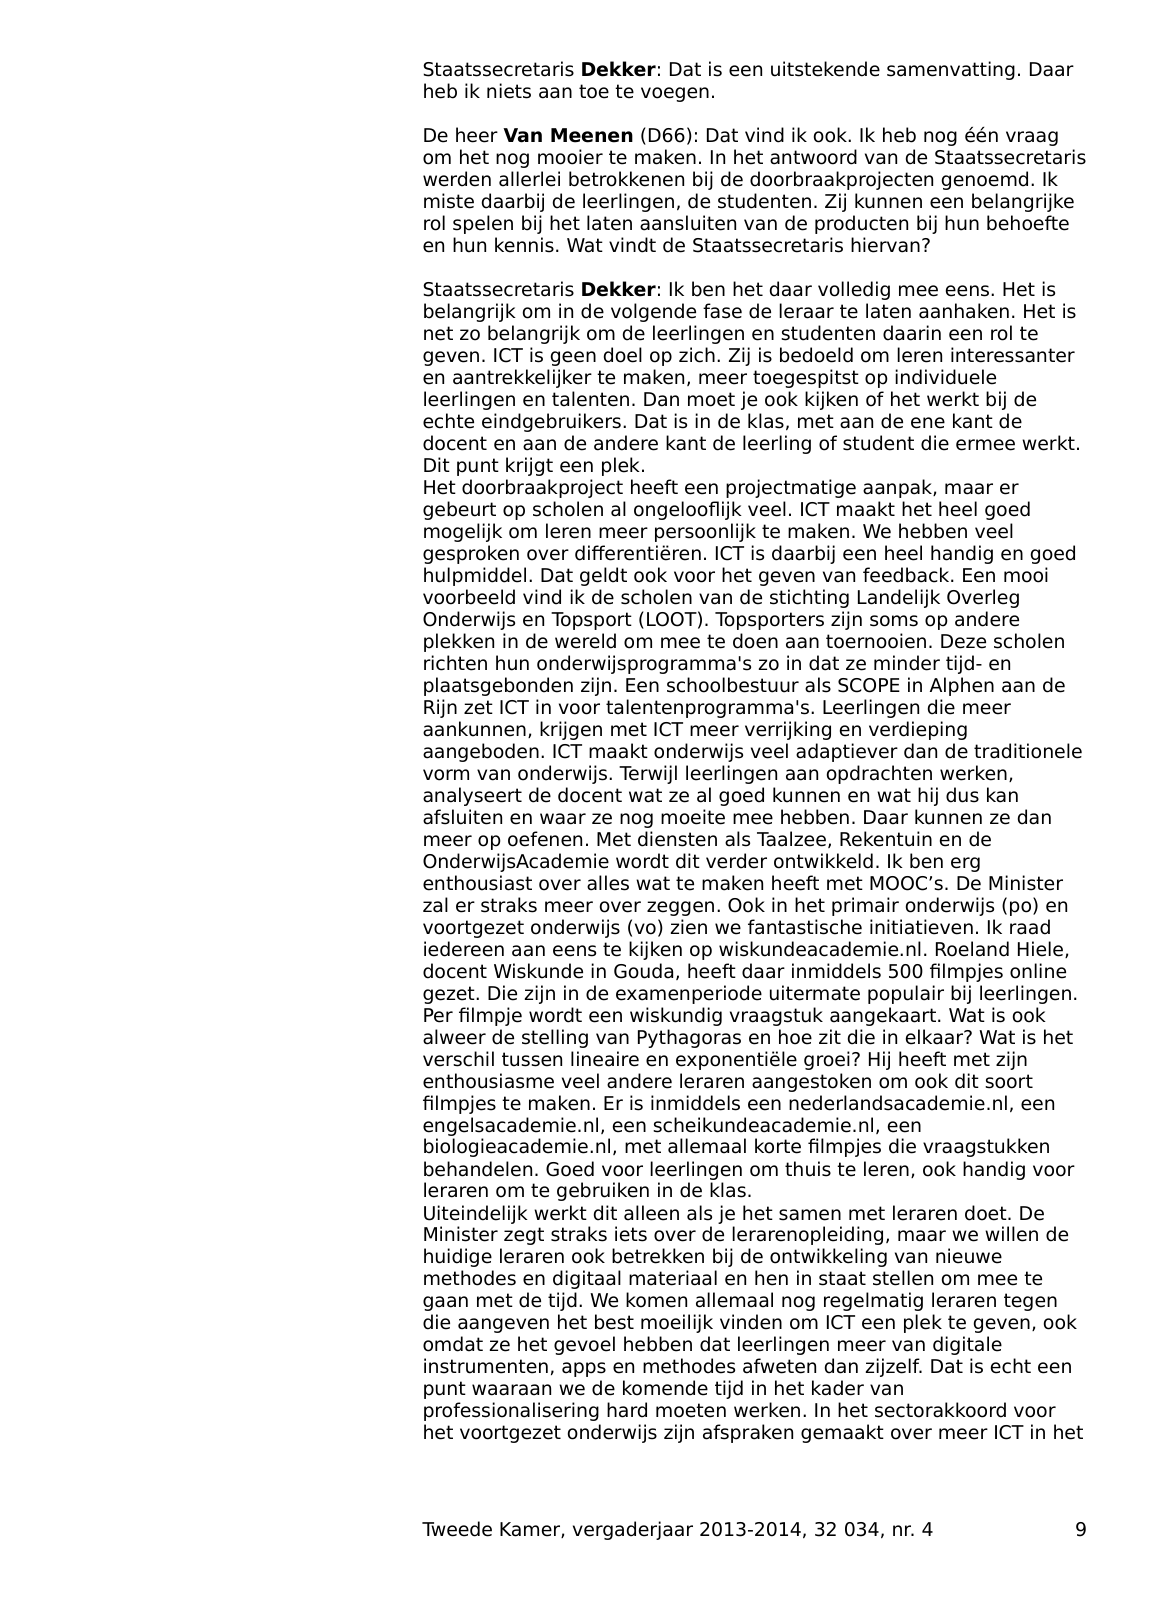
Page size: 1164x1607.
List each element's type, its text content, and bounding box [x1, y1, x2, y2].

text De heer Van Meenen (D66): Dat vind ik ook. Ik heb nog één vraag om het nog mooier te maken. In het antwoord van de Staatssecretaris werden allerlei betrokkenen bij de doorbraakprojecten genoemd. Ik miste daarbij de leerlingen, de studenten. Zij kunnen een belangrijke rol spelen bij het laten aansluiten van de producten bij hun behoefte en hun kennis. Wat vindt de Staatssecretaris hiervan? [422, 125, 1087, 257]
text Uiteindelijk werkt dit alleen als je het samen met leraren doet. De Minister zegt straks iets over de lerarenopleiding, maar we willen de huidige leraren ook betrekken bij de ontwikkeling van nieuwe methodes en digitaal materiaal en hen in staat stellen om mee te gaan met de tijd. We komen allemaal nog regelmatig leraren tegen die aangeven het best moeilijk vinden om ICT een plek te geven, ook omdat ze het gevoel hebben dat leerlingen meer van digitale instrumenten, apps en methodes afweten dan zijzelf. Dat is echt een punt waaraan we de komende tijd in het kader van professionalisering hard moeten werken. In het sectorakkoord voor het voortgezet onderwijs zijn afspraken gemaakt over meer ICT in het [422, 1202, 1087, 1444]
text Staatssecretaris Dekker: Ik ben het daar volledig mee eens. Het is belangrijk om in de volgende fase de leraar te laten aanhaken. Het is net zo belangrijk om de leerlingen en studenten daarin een rol te geven. ICT is geen doel op zich. Zij is bedoeld om leren interessanter en aantrekkelijker te maken, meer toegespitst op individuele leerlingen en talenten. Dan moet je ook kijken of het werkt bij de echte eindgebruikers. Dat is in de klas, met aan de ene kant de docent en aan de andere kant de leerling of student die ermee werkt. Dit punt krijgt een plek. [422, 279, 1087, 477]
text Het doorbraakproject heeft een projectmatige aanpak, maar er gebeurt op scholen al ongelooflijk veel. ICT maakt het heel goed mogelijk om leren meer persoonlijk te maken. We hebben veel gesproken over differentiëren. ICT is daarbij een heel handig en goed hulpmiddel. Dat geldt ook voor het geven van feedback. Een mooi voorbeeld vind ik de scholen van de stichting Landelijk Overleg Onderwijs en Topsport (LOOT). Topsporters zijn soms op andere plekken in de wereld om mee te doen aan toernooien. Deze scholen richten hun onderwijsprogramma's zo in dat ze minder tijd- en plaatsgebonden zijn. Een schoolbestuur als SCOPE in Alphen aan de Rijn zet ICT in voor talentenprogramma's. Leerlingen die meer aankunnen, krijgen met ICT meer verrijking en verdieping aangeboden. ICT maakt onderwijs veel adaptiever dan de traditionele vorm van onderwijs. Terwijl leerlingen aan opdrachten werken, analyseert de docent wat ze al goed kunnen en wat hij dus kan afsluiten en waar ze nog moeite mee hebben. Daar kunnen ze dan meer op oefenen. Met diensten als Taalzee, Rekentuin en de OnderwijsAcademie wordt dit verder ontwikkeld. Ik ben erg enthousiast over alles wat te maken heeft met MOOC’s. De Minister zal er straks meer over zeggen. Ook in het primair onderwijs (po) en voortgezet onderwijs (vo) zien we fantastische initiatieven. Ik raad iedereen aan eens te kijken op wiskundeacademie.nl. Roeland Hiele, docent Wiskunde in Gouda, heeft daar inmiddels 500 filmpjes online gezet. Die zijn in de examenperiode uitermate populair bij leerlingen. Per filmpje wordt een wiskundig vraagstuk aangekaart. Wat is ook alweer de stelling van Pythagoras en hoe zit die in elkaar? Wat is het verschil tussen lineaire en exponentiële groei? Hij heeft met zijn enthousiasme veel andere leraren aangestoken om ook dit soort filmpjes te maken. Er is inmiddels een nederlandsacademie.nl, een engelsacademie.nl, een scheikundeacademie.nl, een biologieacademie.nl, met allemaal korte filmpjes die vraagstukken behandelen. Goed voor leerlingen om thuis te leren, ook handig voor leraren om te gebruiken in de klas. [422, 477, 1087, 1202]
text Staatssecretaris Dekker: Dat is een uitstekende samenvatting. Daar heb ik niets aan toe te voegen. [422, 59, 1087, 103]
